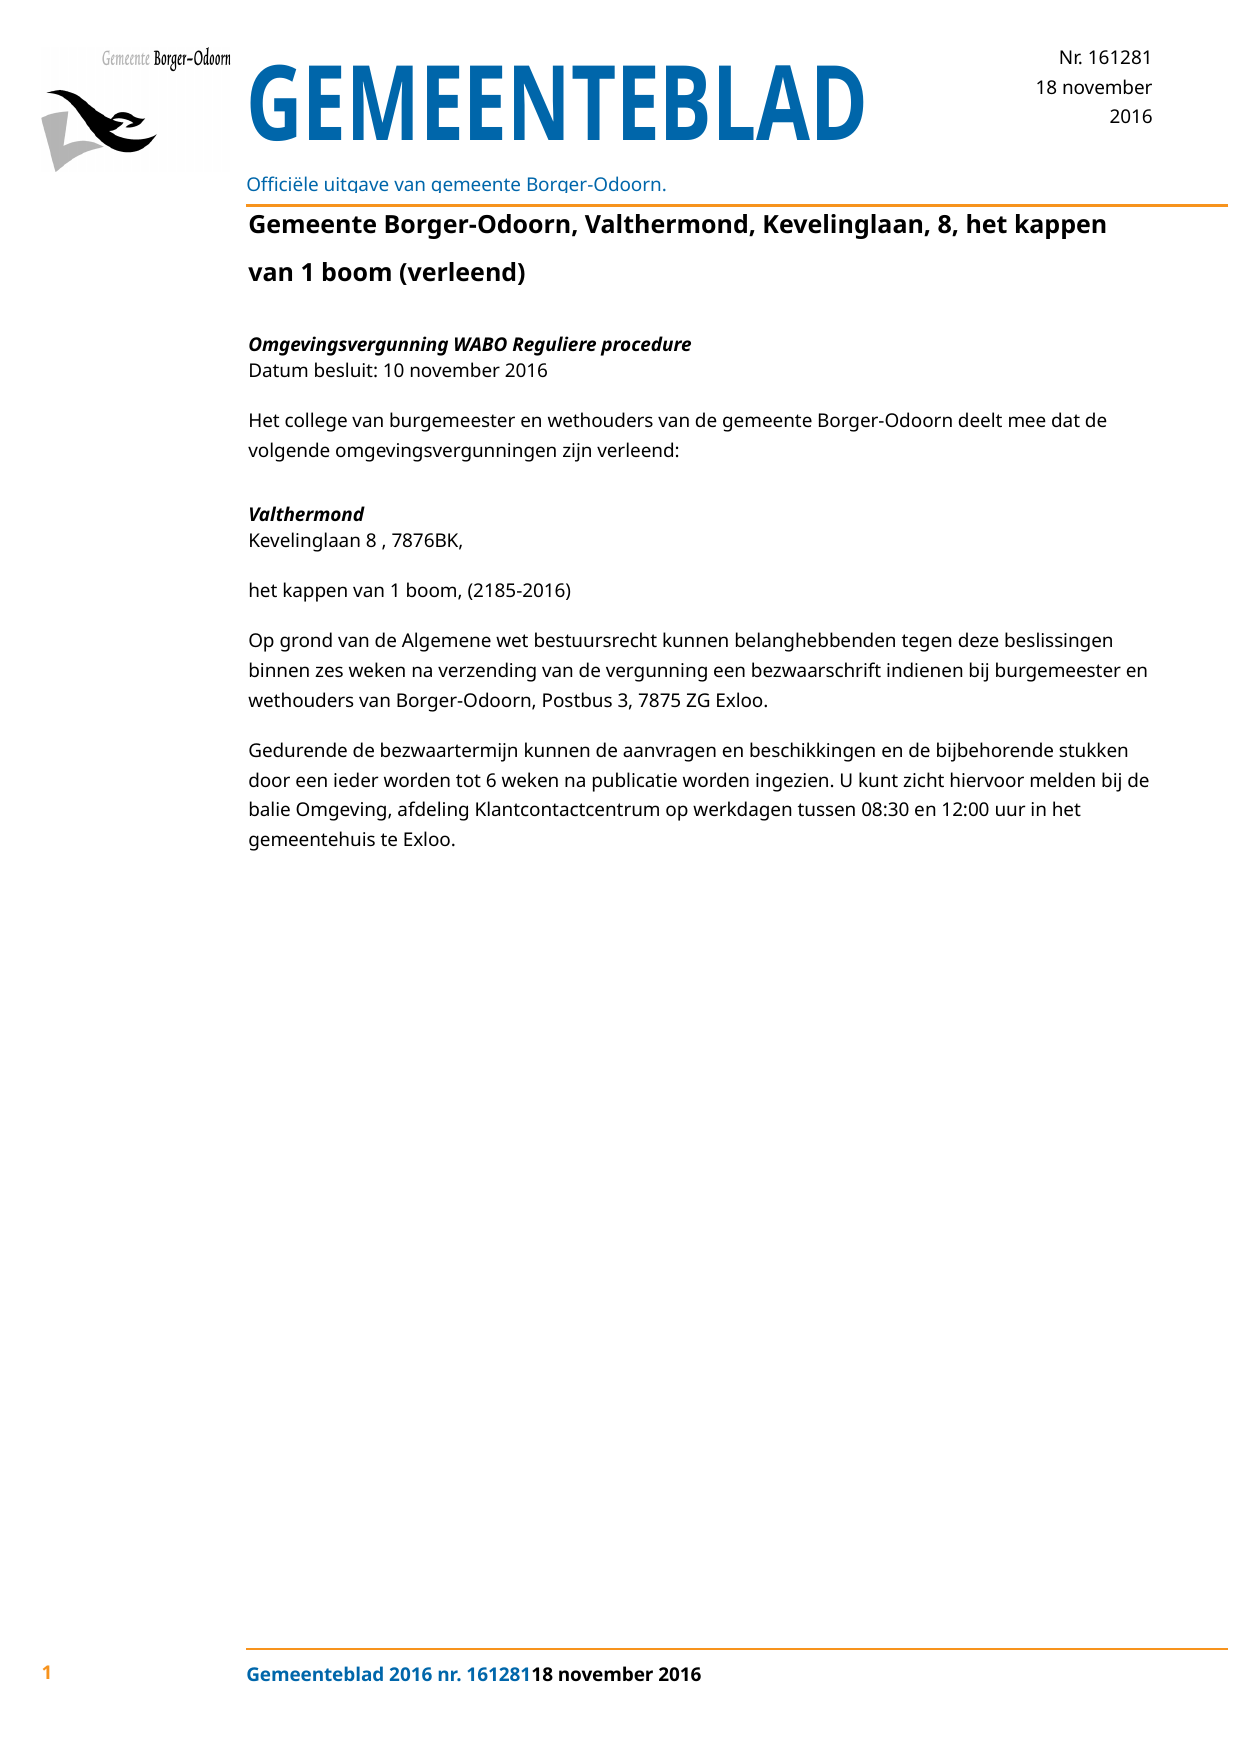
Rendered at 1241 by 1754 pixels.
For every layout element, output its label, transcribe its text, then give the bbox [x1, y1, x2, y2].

text Gemeente Borger-Odoorn, Valthermond, Kevelinglaan, 8, het kappen van 1 boom (verleend) [248, 207, 1152, 288]
text Omgevingsvergunning WABO Reguliere procedure [248, 331, 1152, 357]
text Gedurende de bezwaartermijn kunnen de aanvragen en beschikkingen en de bijbehorende stukken door een ieder worden tot 6 weken na publicatie worden ingezien. U kunt zicht hiervoor melden bij de balie Omgeving, afdeling Klantcontactcentrum op werkdagen tussen 08:30 en 12:00 uur in het gemeentehuis te Exloo. [248, 737, 1152, 852]
text Valthermond [248, 501, 1152, 527]
text Op grond van de Algemene wet bestuursrecht kunnen belanghebbenden tegen deze beslissingen binnen zes weken na verzending van de vergunning een bezwaarschrift indienen bij burgemeester en wethouders van Borger-Odoorn, Postbus 3, 7875 ZG Exloo. [248, 628, 1152, 713]
text Het college van burgemeester en wethouders van de gemeente Borger-Odoorn deelt mee dat de volgende omgevingsvergunningen zijn verleend: [248, 408, 1152, 463]
text het kappen van 1 boom, (2185-2016) [248, 577, 1152, 603]
picture [41, 47, 231, 172]
text Kevelinglaan 8 , 7876BK, [248, 527, 1152, 553]
text Datum besluit: 10 november 2016 [248, 357, 1152, 383]
